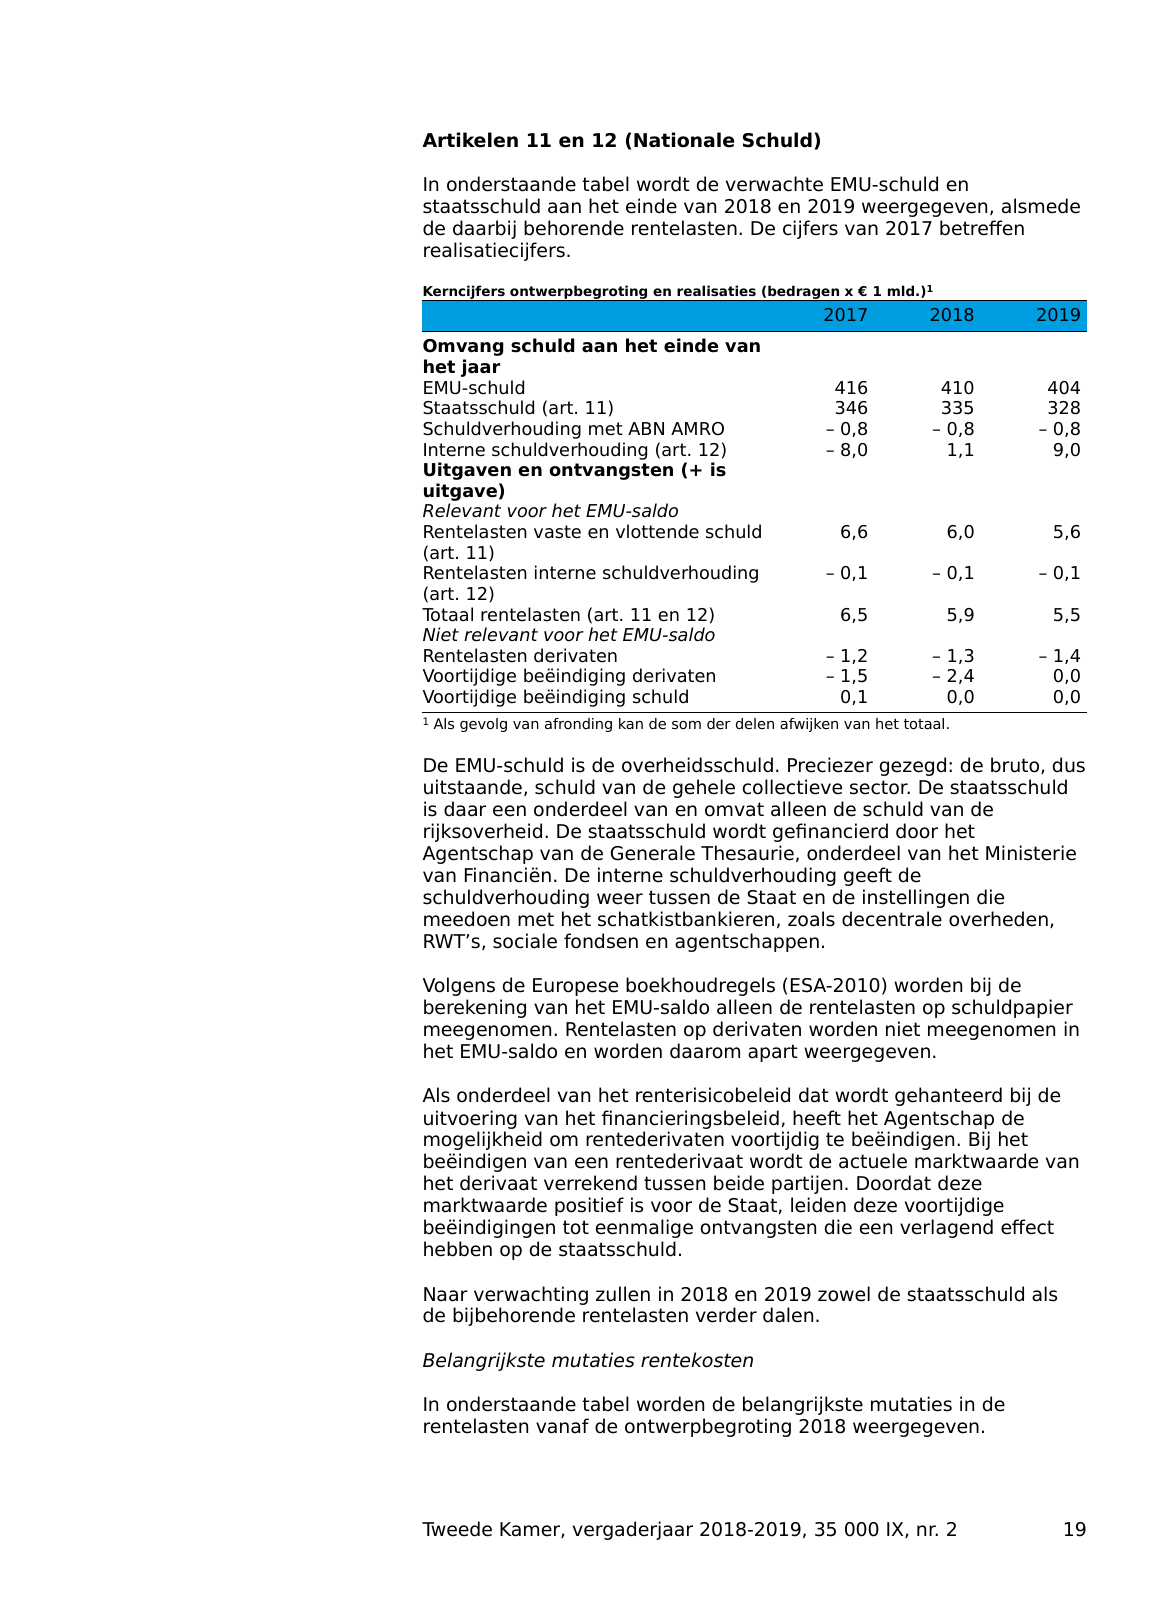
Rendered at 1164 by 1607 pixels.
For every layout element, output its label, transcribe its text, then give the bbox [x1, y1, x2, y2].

text In onderstaande tabel wordt de verwachte EMU-schuld en staatsschuld aan het einde van 2018 en 2019 weergegeven, alsmede de daarbij behorende rentelasten. De cijfers van 2017 betreffen realisatiecijfers. [422, 174, 1087, 262]
text Als onderdeel van het renterisicobeleid dat wordt gehanteerd bij de uitvoering van het financieringsbeleid, heeft het Agentschap de mogelijkheid om rentederivaten voortijdig te beëindigen. Bij het beëindigen van een rentederivaat wordt de actuele marktwaarde van het derivaat verrekend tussen beide partijen. Doordat deze marktwaarde positief is voor de Staat, leiden deze voortijdige beëindigingen tot eenmalige ontvangsten die een verlagend effect hebben op de staatsschuld. [422, 1085, 1087, 1261]
subtitle Belangrijkste mutaties rentekosten [422, 1349, 1087, 1372]
table_cell [422, 301, 768, 331]
table_cell Rentelasten vaste en vlottende schuld (art. 11) [422, 522, 768, 563]
table_cell 0,1 [768, 687, 874, 712]
table_cell – 0,1 [874, 563, 980, 604]
table_cell – 8,0 [768, 440, 874, 460]
text Volgens de Europese boekhoudregels (ESA-2010) worden bij de berekening van het EMU-saldo alleen de rentelasten op schuldpapier meegenomen. Rentelasten op derivaten worden niet meegenomen in het EMU-saldo en worden daarom apart weergegeven. [422, 975, 1087, 1063]
table_cell 335 [874, 398, 980, 419]
table_cell Interne schuldverhouding (art. 12) [422, 440, 768, 460]
table_cell – 1,4 [980, 646, 1087, 666]
table_cell 410 [874, 378, 980, 398]
table_cell [980, 332, 1087, 378]
table_cell [874, 625, 980, 646]
table_cell – 1,5 [768, 666, 874, 687]
table_cell – 0,8 [768, 419, 874, 439]
table_cell 0,0 [980, 666, 1087, 687]
table_cell [980, 501, 1087, 522]
table_cell 1 Als gevolg van afronding kan de som der delen afwijken van het totaal. [422, 713, 1087, 733]
table_cell EMU-schuld [422, 378, 768, 398]
table_cell [768, 332, 874, 378]
table_cell Totaal rentelasten (art. 11 en 12) [422, 605, 768, 625]
text Naar verwachting zullen in 2018 en 2019 zowel de staatsschuld als de bijbehorende rentelasten verder dalen. [422, 1283, 1087, 1327]
table_cell 6,5 [768, 605, 874, 625]
table_header Kerncijfers ontwerpbegroting en realisaties (bedragen x € 1 mld.)1 [422, 284, 1087, 299]
subtitle Artikelen 11 en 12 (Nationale Schuld) [422, 130, 1087, 152]
table_cell 2018 [874, 301, 980, 331]
table_cell Rentelasten derivaten [422, 646, 768, 666]
table_cell 346 [768, 398, 874, 419]
table_cell 6,6 [768, 522, 874, 563]
table_cell Rentelasten interne schuldverhouding (art. 12) [422, 563, 768, 604]
table_cell 404 [980, 378, 1087, 398]
table_cell Omvang schuld aan het einde van het jaar [422, 332, 768, 378]
table_cell – 0,8 [874, 419, 980, 439]
table_cell Niet relevant voor het EMU-saldo [422, 625, 768, 646]
table_cell 0,0 [874, 687, 980, 712]
table_cell [768, 460, 874, 501]
table_cell [768, 625, 874, 646]
table_cell – 0,1 [768, 563, 874, 604]
table_cell 5,5 [980, 605, 1087, 625]
table_cell [980, 460, 1087, 501]
table_cell – 1,3 [874, 646, 980, 666]
table_cell [874, 332, 980, 378]
table_cell – 0,1 [980, 563, 1087, 604]
table_cell 328 [980, 398, 1087, 419]
text In onderstaande tabel worden de belangrijkste mutaties in de rentelasten vanaf de ontwerpbegroting 2018 weergegeven. [422, 1394, 1087, 1438]
text De EMU-schuld is de overheidsschuld. Preciezer gezegd: de bruto, dus uitstaande, schuld van de gehele collectieve sector. De staatsschuld is daar een onderdeel van en omvat alleen de schuld van de rijksoverheid. De staatsschuld wordt gefinancierd door het Agentschap van de Generale Thesaurie, onderdeel van het Ministerie van Financiën. De interne schuldverhouding geeft de schuldverhouding weer tussen de Staat en de instellingen die meedoen met het schatkistbankieren, zoals decentrale overheden, RWT’s, sociale fondsen en agentschappen. [422, 755, 1087, 953]
table_cell Staatsschuld (art. 11) [422, 398, 768, 419]
table_cell Schuldverhouding met ABN AMRO [422, 419, 768, 439]
table_cell 416 [768, 378, 874, 398]
table_cell 2019 [980, 301, 1087, 331]
table_cell [874, 501, 980, 522]
table_cell – 1,2 [768, 646, 874, 666]
table_cell 5,6 [980, 522, 1087, 563]
table_cell [874, 460, 980, 501]
table_cell Voortijdige beëindiging schuld [422, 687, 768, 712]
table_cell [980, 625, 1087, 646]
table_cell 5,9 [874, 605, 980, 625]
table_cell Voortijdige beëindiging derivaten [422, 666, 768, 687]
table_cell – 0,8 [980, 419, 1087, 439]
table_cell 1,1 [874, 440, 980, 460]
table_cell 0,0 [980, 687, 1087, 712]
table_cell Relevant voor het EMU-saldo [422, 501, 768, 522]
table_cell 6,0 [874, 522, 980, 563]
table_cell 2017 [768, 301, 874, 331]
table_cell [768, 501, 874, 522]
table_cell Uitgaven en ontvangsten (+ is uitgave) [422, 460, 768, 501]
table_cell – 2,4 [874, 666, 980, 687]
table_cell 9,0 [980, 440, 1087, 460]
